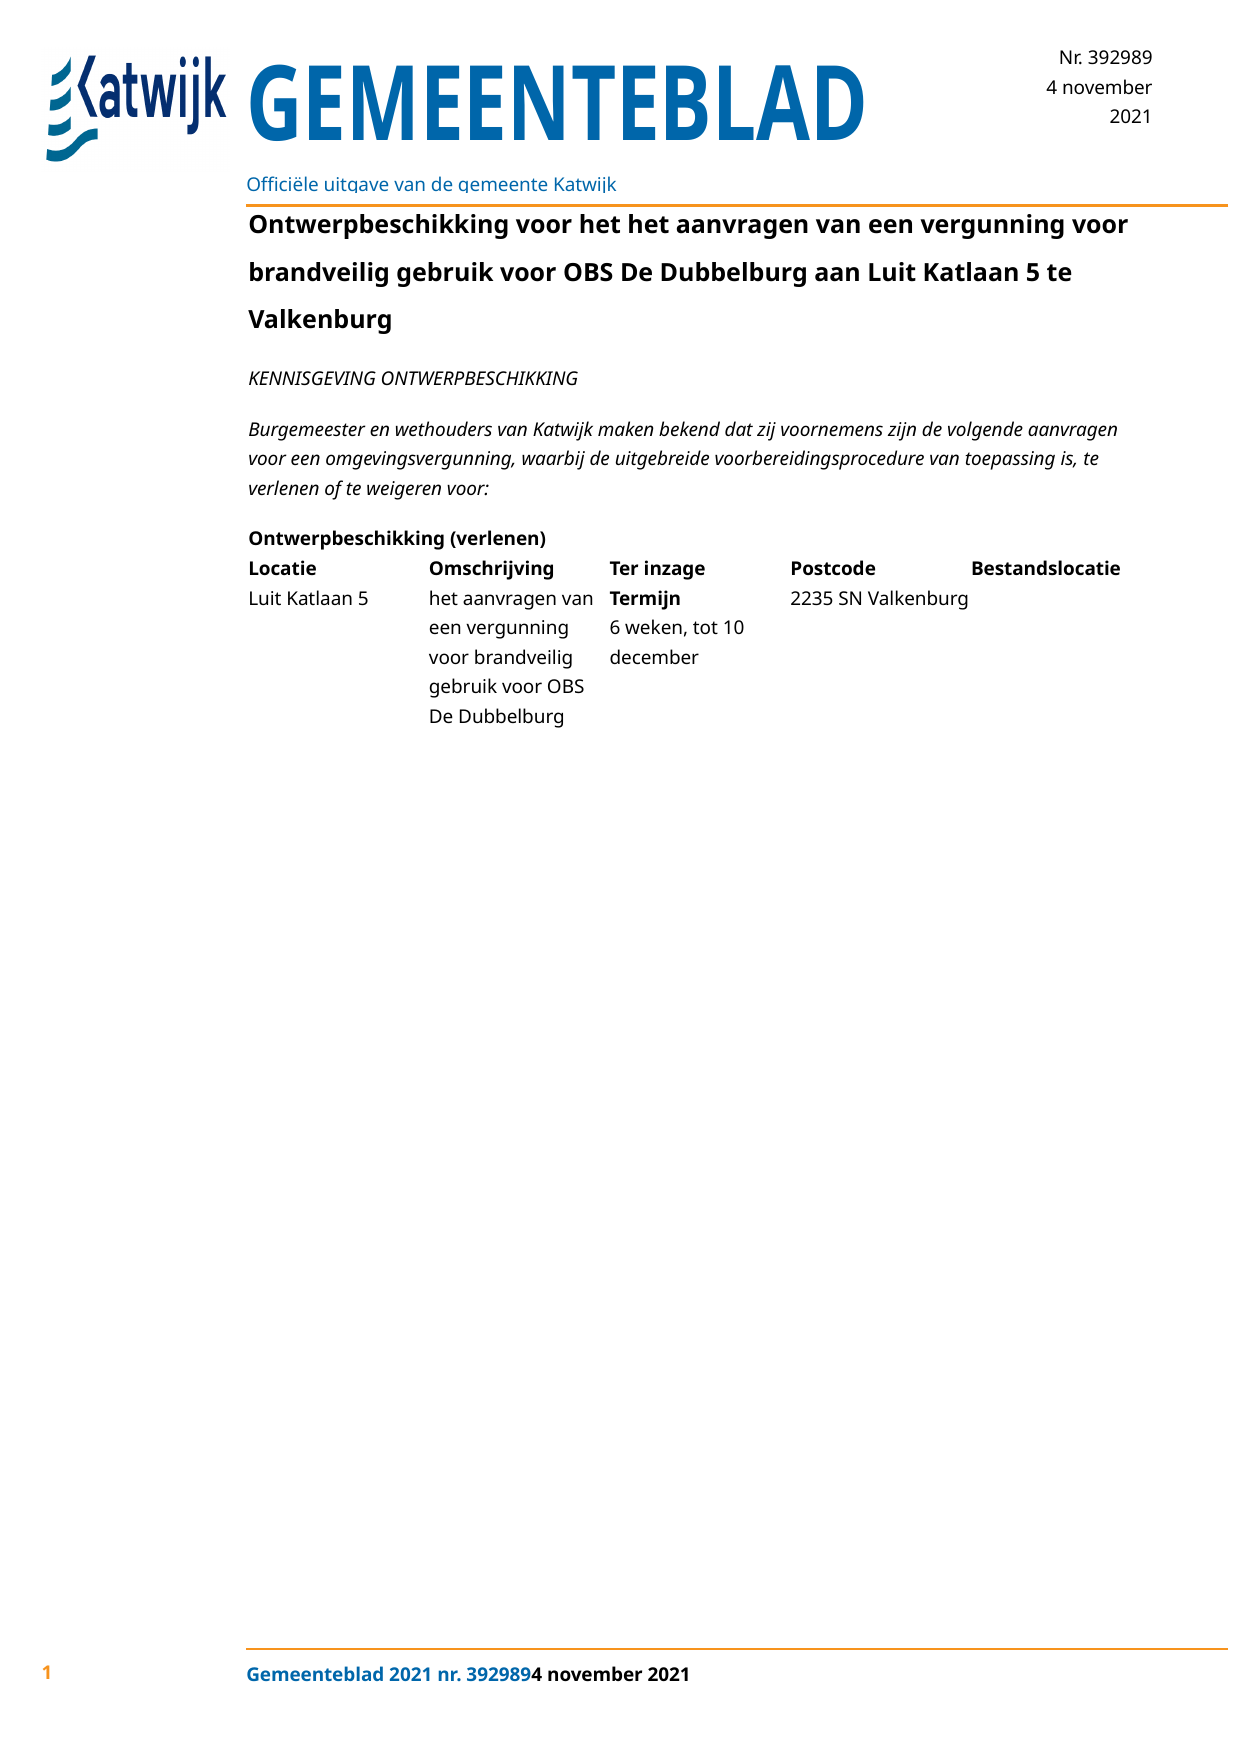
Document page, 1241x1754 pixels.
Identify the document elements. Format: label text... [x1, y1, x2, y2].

text Ontwerpbeschikking (verlenen) [248, 526, 1152, 551]
table_header Omschrijving het aanvragen van een vergunning voor brandveilig gebruik voor OBS De Dubbelburg [429, 555, 609, 729]
text Ontwerpbeschikking voor het het aanvragen van een vergunning voor brandveilig gebruik voor OBS De Dubbelburg aan Luit Katlaan 5 te Valkenburg [248, 207, 1152, 336]
text KENNISGEVING ONTWERPBESCHIKKING [248, 366, 1152, 391]
table_header Locatie Luit Katlaan 5 [248, 555, 429, 729]
table_header Bestandslocatie [971, 555, 1152, 729]
table_header Ter inzage Termijn 6 weken, tot 10 december [609, 555, 790, 729]
text Burgemeester en wethouders van Katwijk maken bekend dat zij voornemens zijn de volgende aanvragen voor een omgevingsvergunning, waarbij de uitgebreide voorbereidingsprocedure van toepassing is, te verlenen of te weigeren voor: [248, 416, 1152, 501]
picture [41, 47, 231, 172]
table_header Postcode 2235 SN Valkenburg [790, 555, 971, 729]
